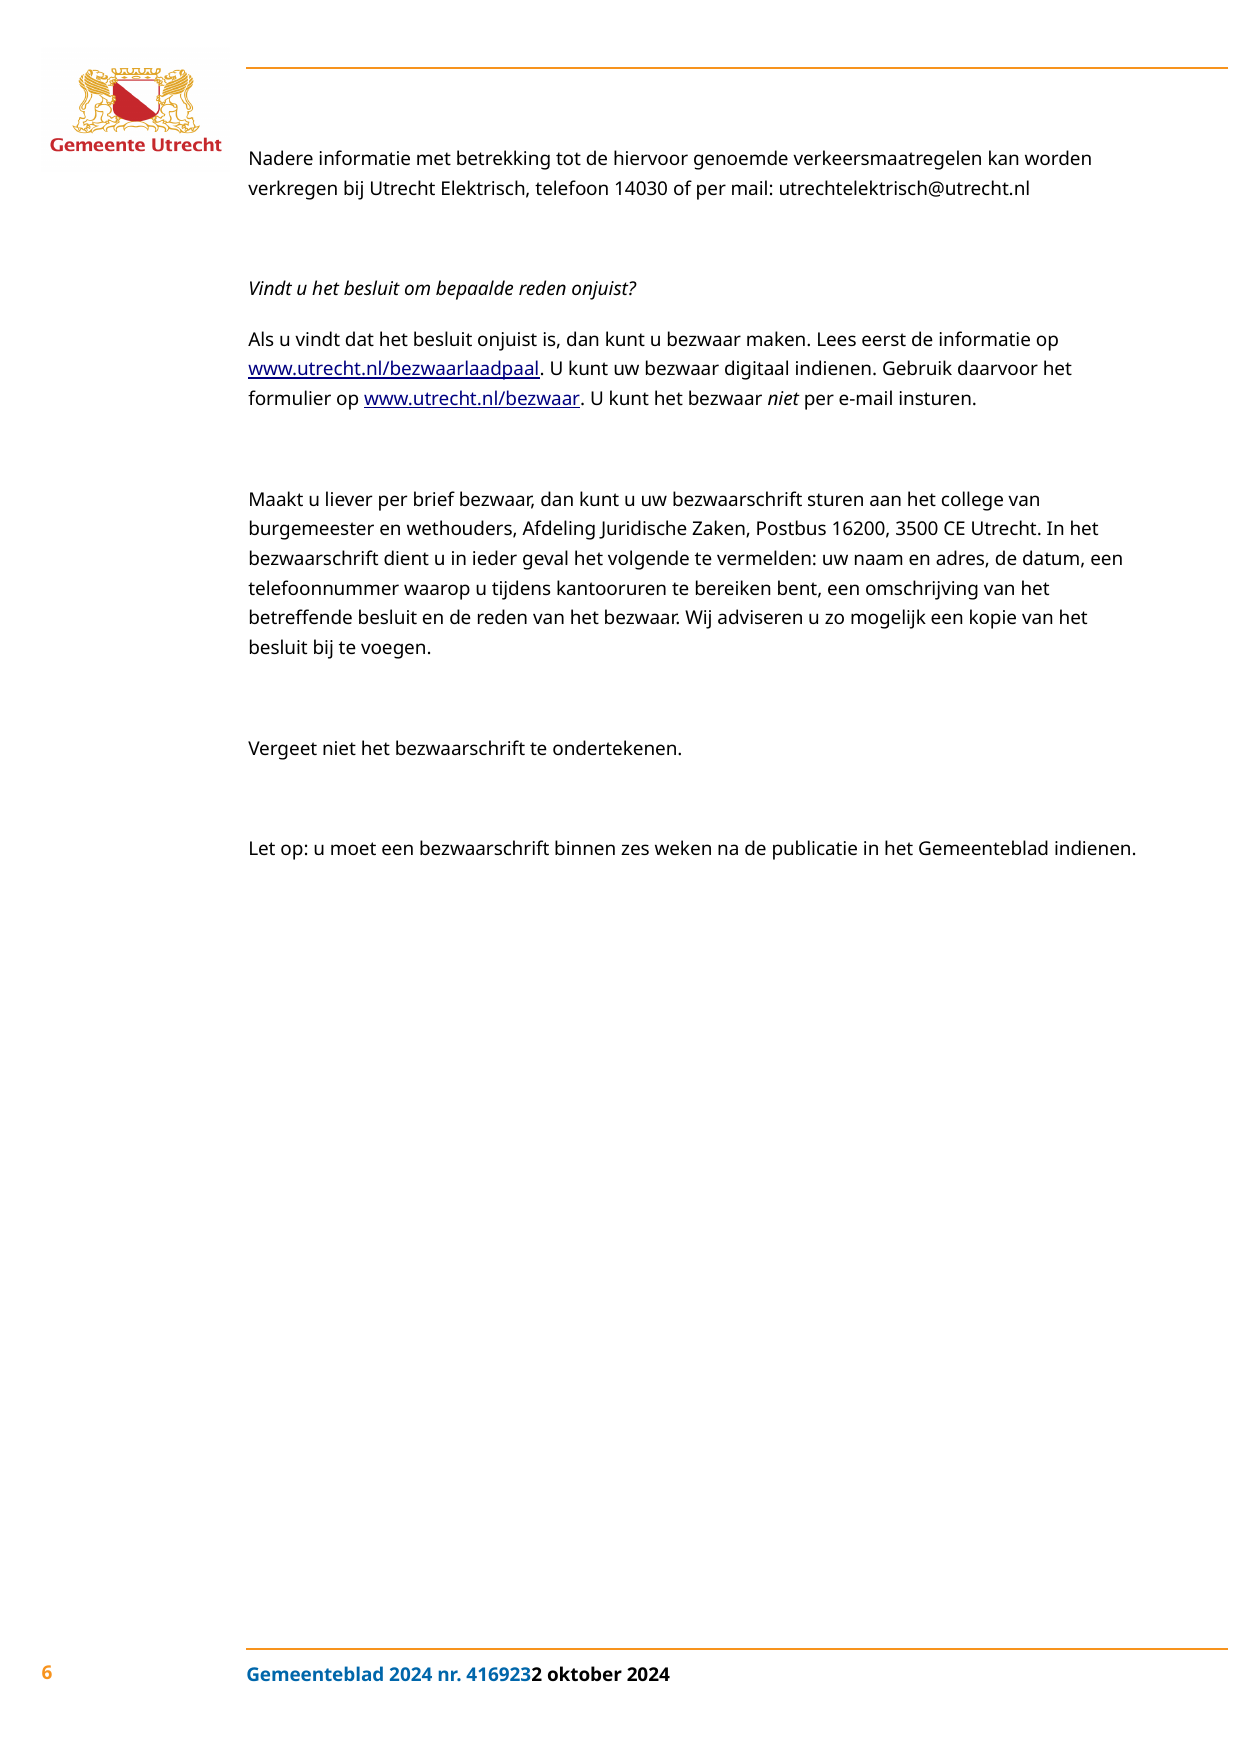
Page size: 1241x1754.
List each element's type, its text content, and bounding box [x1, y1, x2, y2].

text Als u vindt dat het besluit onjuist is, dan kunt u bezwaar maken. Lees eerst de informatie op www.utrecht.nl/bezwaarlaadpaal. U kunt uw bezwaar digitaal indienen. Gebruik daarvoor het formulier op www.utrecht.nl/bezwaar. U kunt het bezwaar niet per e-mail insturen. [248, 326, 1152, 411]
text Let op: u moet een bezwaarschrift binnen zes weken na de publicatie in het Gemeenteblad indienen. [248, 836, 1152, 861]
text Maakt u liever per brief bezwaar, dan kunt u uw bezwaarschrift sturen aan het college van burgemeester en wethouders, Afdeling Juridische Zaken, Postbus 16200, 3500 CE Utrecht. In het bezwaarschrift dient u in ieder geval het volgende te vermelden: uw naam en adres, de datum, een telefoonnummer waarop u tijdens kantooruren te bereiken bent, een omschrijving van het betreffende besluit en de reden van het bezwaar. Wij adviseren u zo mogelijk een kopie van het besluit bij te voegen. [248, 486, 1152, 660]
text Vergeet niet het bezwaarschrift te ondertekenen. [248, 735, 1152, 761]
text Vindt u het besluit om bepaalde reden onjuist? [248, 276, 1152, 301]
picture [41, 47, 231, 172]
text Nadere informatie met betrekking tot de hiervoor genoemde verkeersmaatregelen kan worden verkregen bij Utrecht Elektrisch, telefoon 14030 of per mail: utrechtelektrisch@utrecht.nl [248, 145, 1152, 201]
